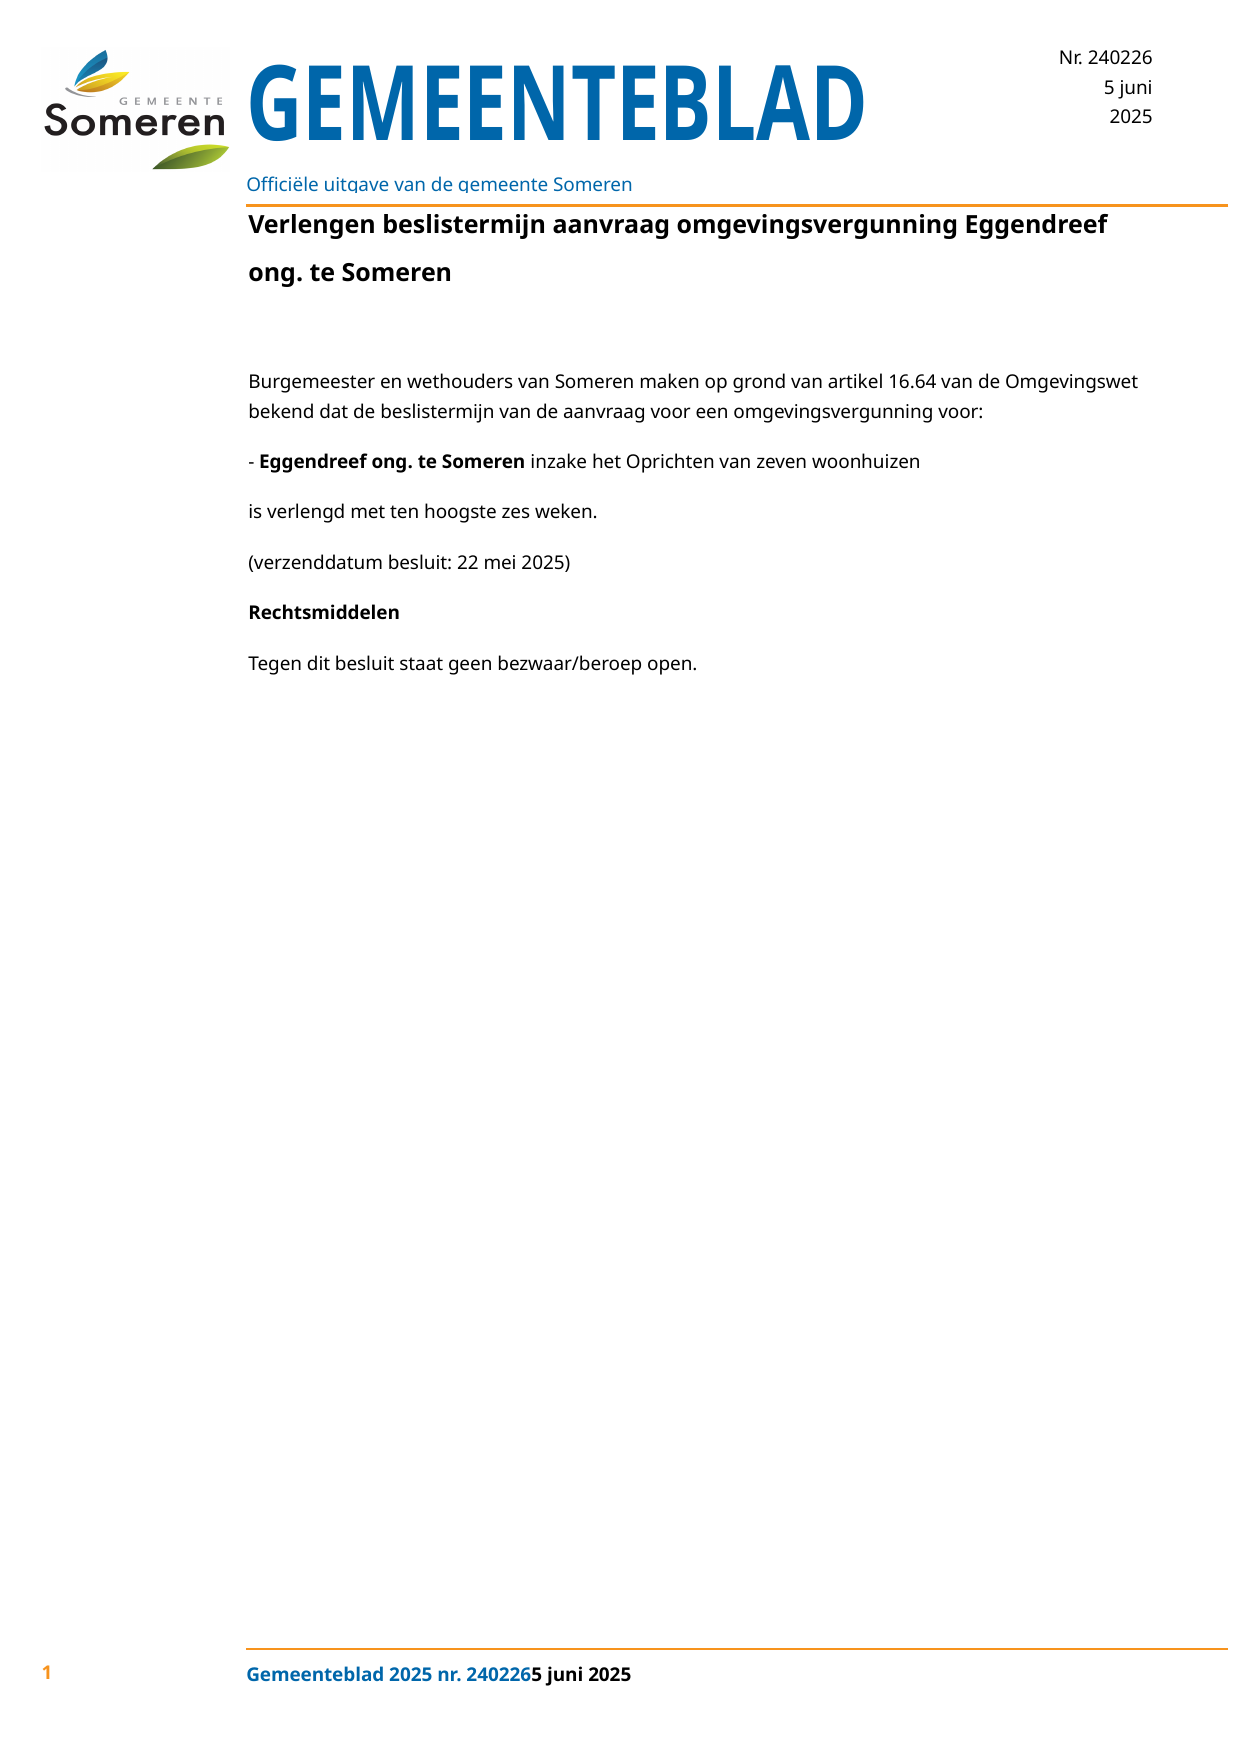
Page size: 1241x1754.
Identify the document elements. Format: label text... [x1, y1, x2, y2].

text (verzenddatum besluit: 22 mei 2025) [248, 549, 1152, 575]
text - Eggendreef ong. te Someren inzake het Oprichten van zeven woonhuizen [248, 448, 1152, 474]
text Verlengen beslistermijn aanvraag omgevingsvergunning Eggendreef ong. te Someren [248, 207, 1152, 288]
picture [41, 47, 231, 172]
text Tegen dit besluit staat geen bezwaar/beroep open. [248, 650, 1152, 676]
text Burgemeester en wethouders van Someren maken op grond van artikel 16.64 van de Omgevingswet bekend dat de beslistermijn van de aanvraag voor een omgevingsvergunning voor: [248, 368, 1152, 424]
text Rechtsmiddelen [248, 599, 1152, 625]
text is verlengd met ten hoogste zes weken. [248, 499, 1152, 524]
